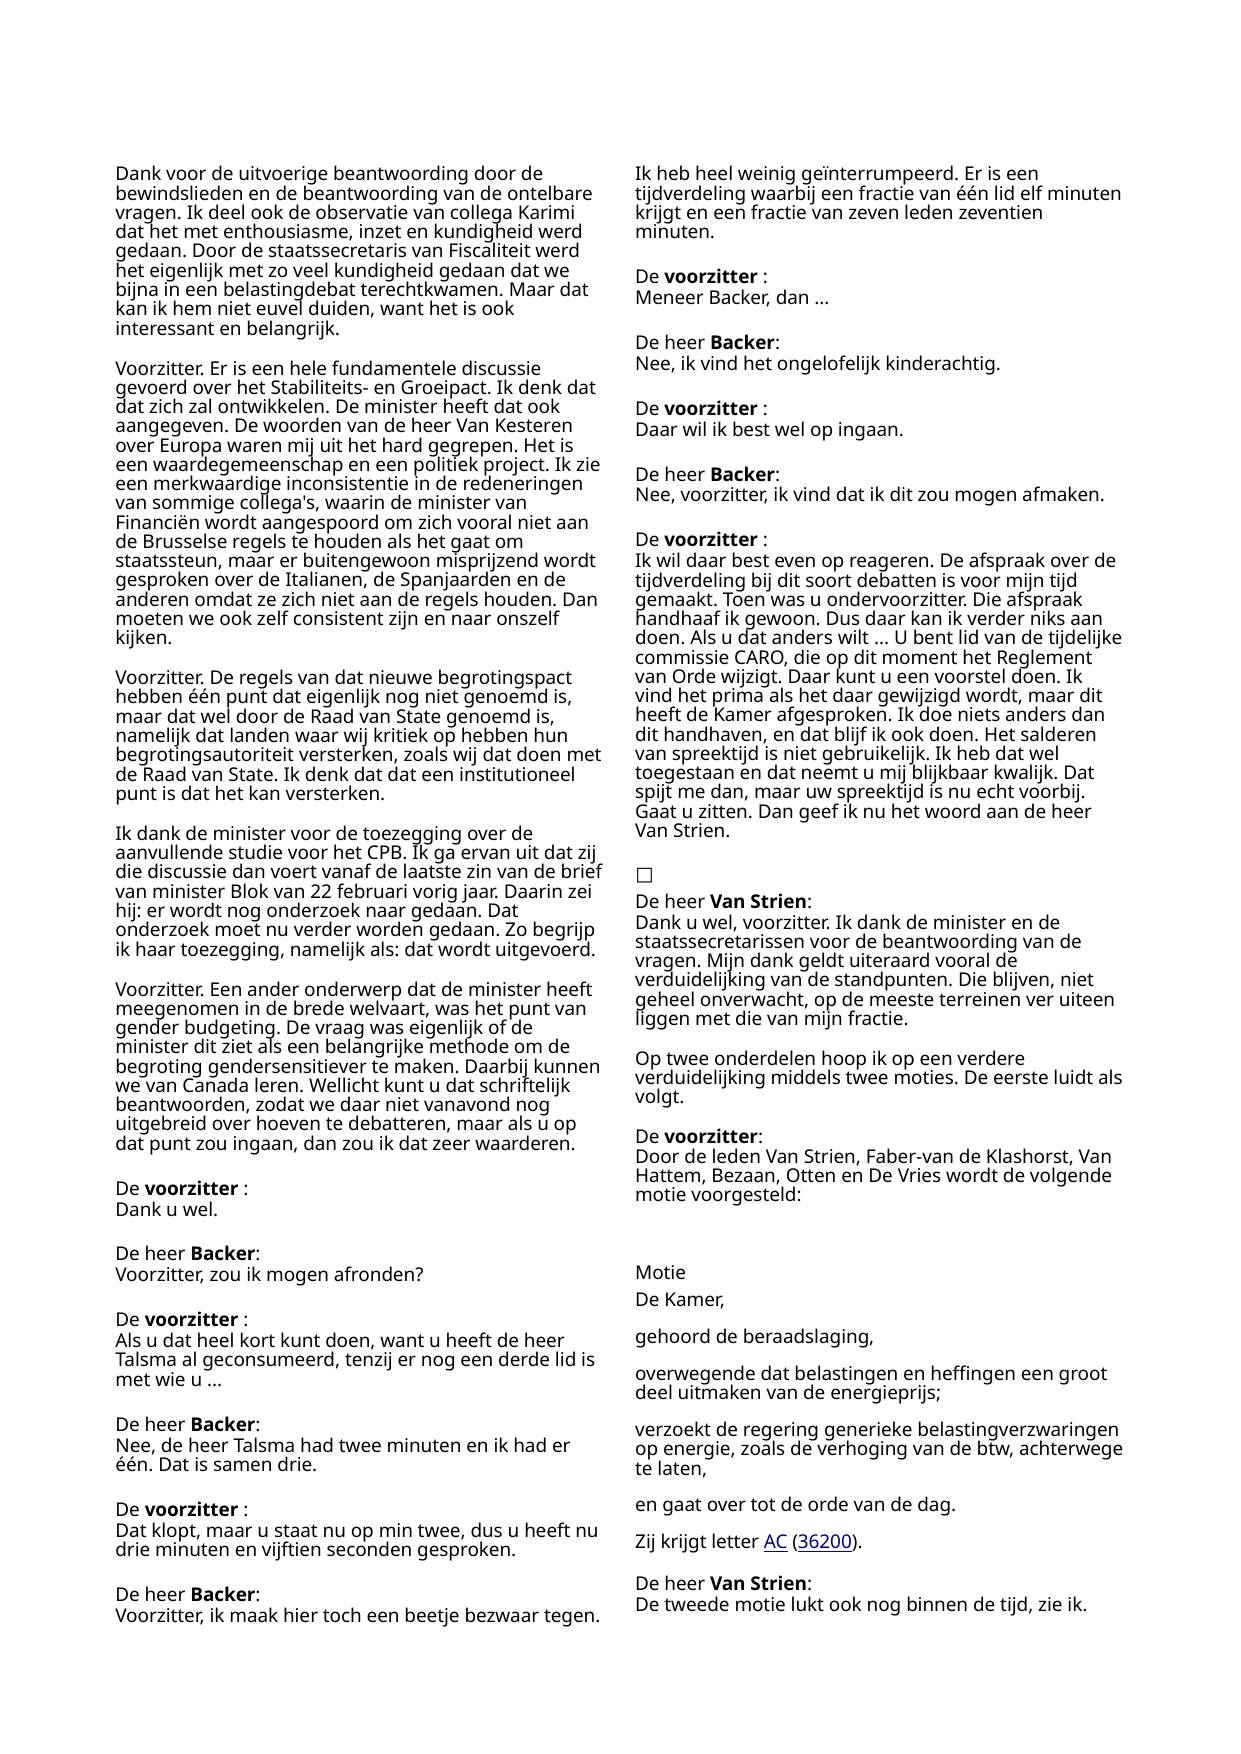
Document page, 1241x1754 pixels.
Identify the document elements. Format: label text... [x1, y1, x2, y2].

text Meneer Backer, dan ... [635, 289, 1125, 308]
text De heer Backer: [115, 1411, 605, 1437]
text De Kamer, [635, 1291, 1125, 1310]
text Nee, ik vind het ongelofelijk kinderachtig. [635, 355, 1125, 374]
text De voorzitter : [635, 395, 1125, 421]
text Nee, voorzitter, ik vind dat ik dit zou mogen afmaken. [635, 486, 1125, 506]
text Ik dank de minister voor de toezegging over de aanvullende studie voor het CPB. Ik ga ervan uit dat zij die discussie dan voert vanaf de laatste zin van de brief van minister Blok van 22 februari vorig jaar. Daarin zei hij: er wordt nog onderzoek naar gedaan. Dat onderzoek moet nu verder worden gedaan. Zo begrijp ik haar toezegging, namelijk als: dat wordt uitgevoerd. [115, 825, 605, 960]
text Zij krijgt letter AC (36200). [635, 1533, 1125, 1553]
text Motie [635, 1259, 1125, 1285]
text Voorzitter. Er is een hele fundamentele discussie gevoerd over het Stabiliteits- en Groeipact. Ik denk dat dat zich zal ontwikkelen. De minister heeft dat ook aangegeven. De woorden van de heer Van Kesteren over Europa waren mij uit het hard gegrepen. Het is een waardegemeenschap en een politiek project. Ik zie een merkwaardige inconsistentie in de redeneringen van sommige collega's, waarin de minister van Financiën wordt aangespoord om zich vooral niet aan de Brusselse regels te houden als het gaat om staatssteun, maar er buitengewoon misprijzend wordt gesproken over de Italianen, de Spanjaarden en de anderen omdat ze zich niet aan de regels houden. Dan moeten we ook zelf consistent zijn en naar onszelf kijken. [115, 359, 605, 648]
text verzoekt de regering generieke belastingverzwaringen op energie, zoals de verhoging van de btw, achterwege te laten, [635, 1421, 1125, 1479]
text Voorzitter. Een ander onderwerp dat de minister heeft meegenomen in de brede welvaart, was het punt van gender budgeting. De vraag was eigenlijk of de minister dit ziet als een belangrijke methode om de begroting gendersensitiever te maken. Daarbij kunnen we van Canada leren. Wellicht kunt u dat schriftelijk beantwoorden, zodat we daar niet vanavond nog uitgebreid over hoeven te debatteren, maar als u op dat punt zou ingaan, dan zou ik dat zeer waarderen. [115, 981, 605, 1154]
text Ik wil daar best even op reageren. De afspraak over de tijdverdeling bij dit soort debatten is voor mijn tijd gemaakt. Toen was u ondervoorzitter. Die afspraak handhaaf ik gewoon. Dus daar kan ik verder niks aan doen. Als u dat anders wilt ... U bent lid van de tijdelijke commissie CARO, die op dit moment het Reglement van Orde wijzigt. Daar kunt u een voorstel doen. Ik vind het prima als het daar gewijzigd wordt, maar dit heeft de Kamer afgesproken. Ik doe niets anders dan dit handhaven, en dat blijf ik ook doen. Het salderen van spreektijd is niet gebruikelijk. Ik heb dat wel toegestaan en dat neemt u mij blijkbaar kwalijk. Dat spijt me dan, maar uw spreektijd is nu echt voorbij. Gaat u zitten. Dan geef ik nu het woord aan de heer Van Strien. [635, 552, 1125, 841]
text Dank u wel. [115, 1201, 605, 1220]
text De heer Backer: [115, 1581, 605, 1607]
text Door de leden Van Strien, Faber-van de Klashorst, Van Hattem, Bezaan, Otten en De Vries wordt de volgende motie voorgesteld: [635, 1148, 1125, 1206]
text Voorzitter, zou ik mogen afronden? [115, 1266, 605, 1286]
text Dank voor de uitvoerige beantwoording door de bewindslieden en de beantwoording van de ontelbare vragen. Ik deel ook de observatie van collega Karimi dat het met enthousiasme, inzet en kundigheid werd gedaan. Door de staatssecretaris van Fiscaliteit werd het eigenlijk met zo veel kundigheid gedaan dat we bijna in een belastingdebat terechtkwamen. Maar dat kan ik hem niet euvel duiden, want het is ook interessant en belangrijk. [115, 165, 605, 339]
text De voorzitter : [635, 263, 1125, 289]
text De voorzitter : [635, 527, 1125, 552]
text De heer Backer: [115, 1241, 605, 1266]
text Voorzitter. De regels van dat nieuwe begrotingspact hebben één punt dat eigenlijk nog niet genoemd is, maar dat wel door de Raad van State genoemd is, namelijk dat landen waar wij kritiek op hebben hun begrotingsautoriteit versterken, zoals wij dat doen met de Raad van State. Ik denk dat dat een institutioneel punt is dat het kan versterken. [115, 669, 605, 804]
text Dat klopt, maar u staat nu op min twee, dus u heeft nu drie minuten en vijftien seconden gesproken. [115, 1522, 605, 1560]
text De heer Van Strien: [635, 1571, 1125, 1596]
text Op twee onderdelen hoop ik op een verdere verduidelijking middels twee moties. De eerste luidt als volgt. [635, 1050, 1125, 1108]
text Voorzitter, ik maak hier toch een beetje bezwaar tegen. [115, 1607, 605, 1626]
text Nee, de heer Talsma had twee minuten en ik had er één. Dat is samen drie. [115, 1437, 605, 1475]
text De voorzitter : [115, 1175, 605, 1201]
text Daar wil ik best wel op ingaan. [635, 421, 1125, 440]
text De voorzitter: [635, 1128, 1125, 1148]
text en gaat over tot de orde van de dag. [635, 1496, 1125, 1516]
text De voorzitter : [115, 1496, 605, 1522]
text Ik heb heel weinig geïnterrumpeerd. Er is een tijdverdeling waarbij een fractie van één lid elf minuten krijgt en een fractie van zeven leden zeventien minuten. [635, 165, 1125, 242]
text De heer Backer: [635, 461, 1125, 486]
text De voorzitter : [115, 1306, 605, 1332]
text gehoord de beraadslaging, [635, 1328, 1125, 1347]
text Dank u wel, voorzitter. Ik dank de minister en de staatssecretarissen voor de beantwoording van de vragen. Mijn dank geldt uiteraard vooral de verduidelijking van de standpunten. Die blijven, niet geheel onverwacht, op de meeste terreinen ver uiteen liggen met die van mijn fractie. [635, 914, 1125, 1029]
text Als u dat heel kort kunt doen, want u heeft de heer Talsma al geconsumeerd, tenzij er nog een derde lid is met wie u ... [115, 1332, 605, 1390]
text ⬜ [635, 862, 1125, 888]
text De tweede motie lukt ook nog binnen de tijd, zie ik. [635, 1596, 1125, 1616]
text De heer Backer: [635, 329, 1125, 355]
text De heer Van Strien: [635, 888, 1125, 914]
text overwegende dat belastingen en heffingen een groot deel uitmaken van de energieprijs; [635, 1365, 1125, 1403]
